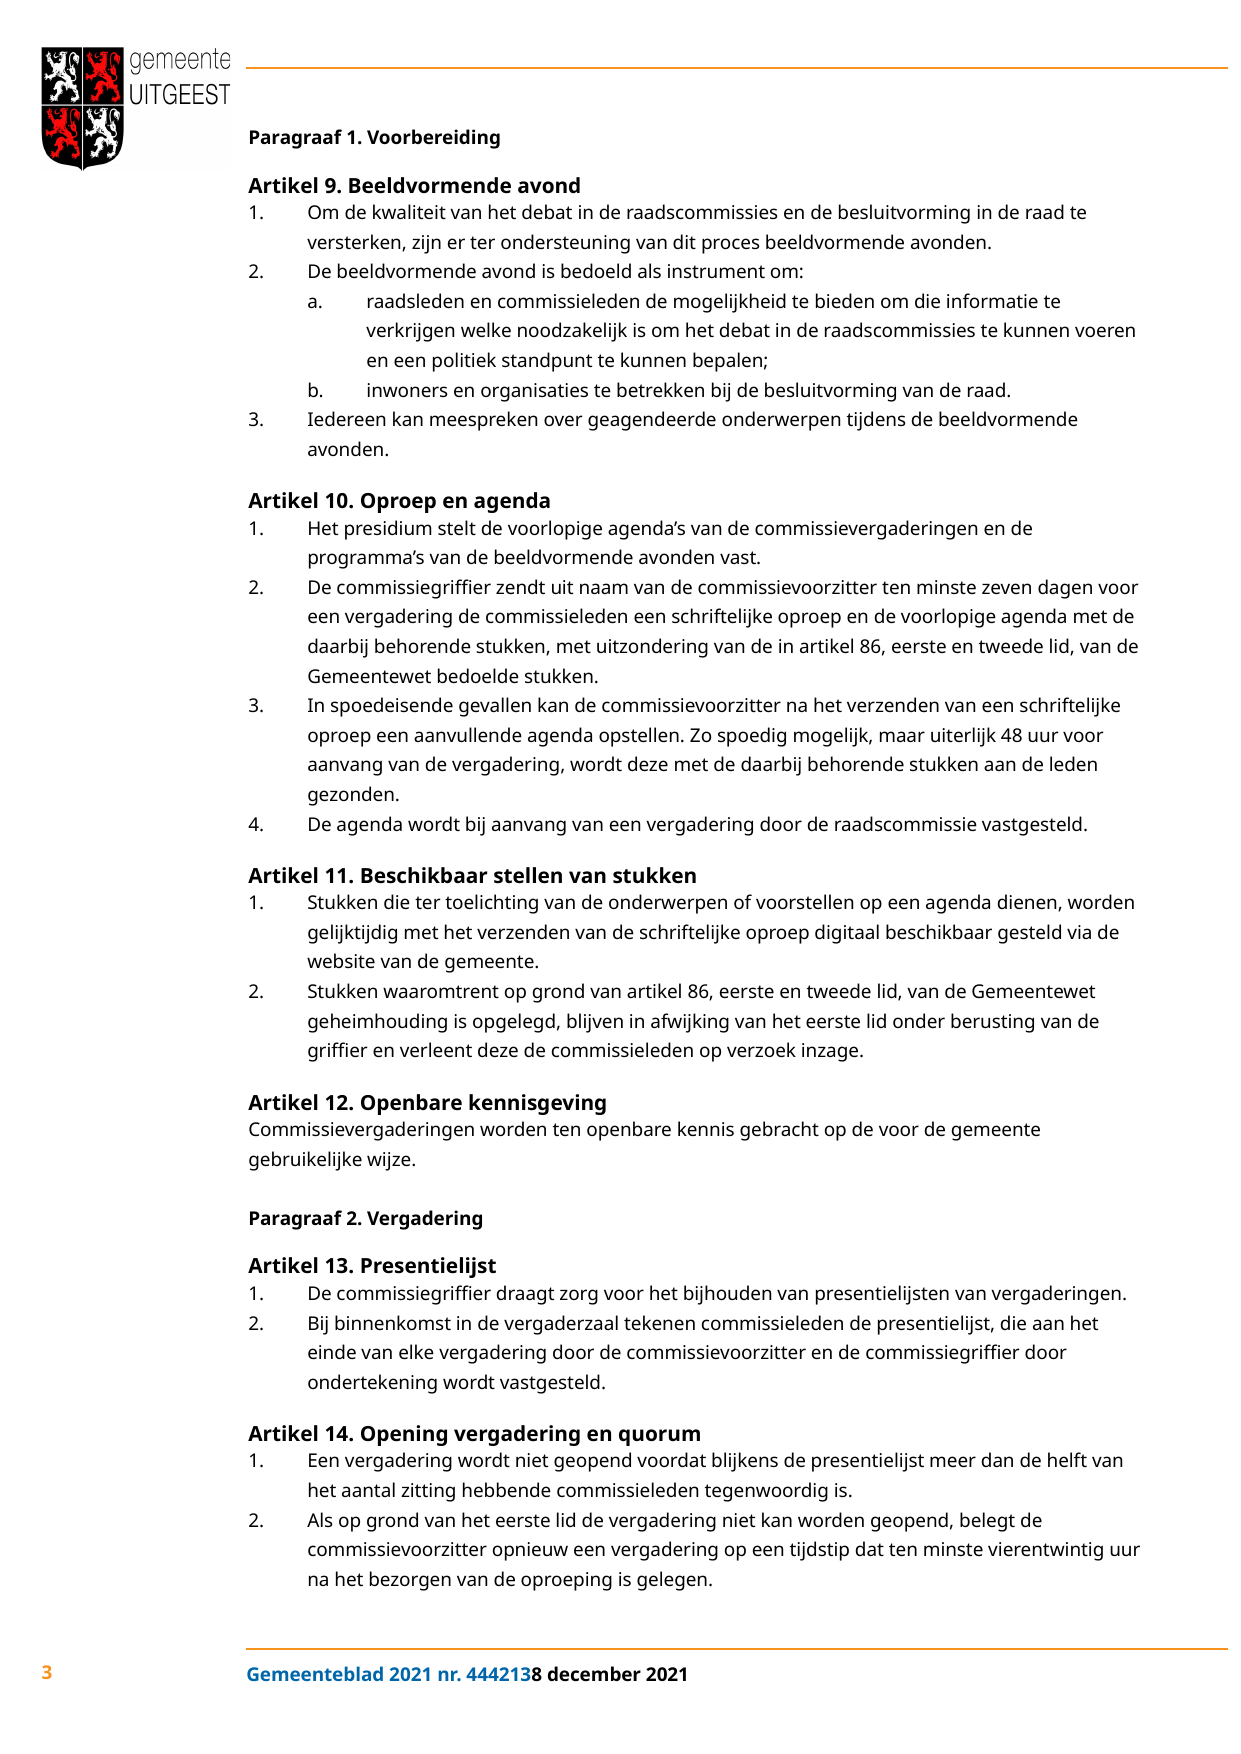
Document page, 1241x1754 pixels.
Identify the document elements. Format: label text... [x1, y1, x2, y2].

list Iedereen kan meespreken over geagendeerde onderwerpen tijdens de beeldvormende avonden. [248, 406, 1152, 462]
list De commissiegriffier draagt zorg voor het bijhouden van presentielijsten van vergaderingen. [248, 1280, 1152, 1306]
text Artikel 10. Oproep en agenda [248, 486, 1152, 515]
list Stukken die ter toelichting van de onderwerpen of voorstellen op een agenda dienen, worden gelijktijdig met het verzenden van de schriftelijke oproep digitaal beschikbaar gesteld via de website van de gemeente. [248, 889, 1152, 974]
text Commissievergaderingen worden ten openbare kennis gebracht op de voor de gemeente gebruikelijke wijze. [248, 1116, 1152, 1172]
text Paragraaf 1. Voorbereiding [248, 124, 1152, 150]
list Als op grond van het eerste lid de vergadering niet kan worden geopend, belegt de commissievoorzitter opnieuw een vergadering op een tijdstip dat ten minste vierentwintig uur na het bezorgen van de oproeping is gelegen. [248, 1507, 1152, 1592]
list Een vergadering wordt niet geopend voordat blijkens de presentielijst meer dan de helft van het aantal zitting hebbende commissieleden tegenwoordig is. [248, 1448, 1152, 1503]
list inwoners en organisaties te betrekken bij de besluitvorming van de raad. [307, 377, 1152, 403]
list De agenda wordt bij aanvang van een vergadering door de raadscommissie vastgesteld. [248, 811, 1152, 836]
text Artikel 12. Openbare kennisgeving [248, 1088, 1152, 1116]
list In spoedeisende gevallen kan de commissievoorzitter na het verzenden van een schriftelijke oproep een aanvullende agenda opstellen. Zo spoedig mogelijk, maar uiterlijk 48 uur voor aanvang van de vergadering, wordt deze met de daarbij behorende stukken aan de leden gezonden. [248, 692, 1152, 807]
text Artikel 13. Presentielijst [248, 1252, 1152, 1280]
text Artikel 11. Beschikbaar stellen van stukken [248, 861, 1152, 889]
list raadsleden en commissieleden de mogelijkheid te bieden om die informatie te verkrijgen welke noodzakelijk is om het debat in de raadscommissies te kunnen voeren en een politiek standpunt te kunnen bepalen; [307, 288, 1152, 373]
text Paragraaf 2. Vergadering [248, 1205, 1152, 1231]
list Stukken waaromtrent op grond van artikel 86, eerste en tweede lid, van de Gemeentewet geheimhouding is opgelegd, blijven in afwijking van het eerste lid onder berusting van de griffier en verleent deze de commissieleden op verzoek inzage. [248, 978, 1152, 1063]
text Artikel 14. Opening vergadering en quorum [248, 1419, 1152, 1448]
list Het presidium stelt de voorlopige agenda’s van de commissievergaderingen en de programma’s van de beeldvormende avonden vast. [248, 515, 1152, 570]
list Bij binnenkomst in de vergaderzaal tekenen commissieleden de presentielijst, die aan het einde van elke vergadering door de commissievoorzitter en de commissiegriffier door ondertekening wordt vastgesteld. [248, 1310, 1152, 1394]
text Artikel 9. Beeldvormende avond [248, 171, 1152, 199]
list De beeldvormende avond is bedoeld als instrument om: [248, 258, 1152, 284]
list De commissiegriffier zendt uit naam van de commissievoorzitter ten minste zeven dagen voor een vergadering de commissieleden een schriftelijke oproep en de voorlopige agenda met de daarbij behorende stukken, met uitzondering van de in artikel 86, eerste en tweede lid, van de Gemeentewet bedoelde stukken. [248, 574, 1152, 688]
picture [41, 47, 231, 172]
list Om de kwaliteit van het debat in de raadscommissies en de besluitvorming in de raad te versterken, zijn er ter ondersteuning van dit proces beeldvormende avonden. [248, 199, 1152, 255]
